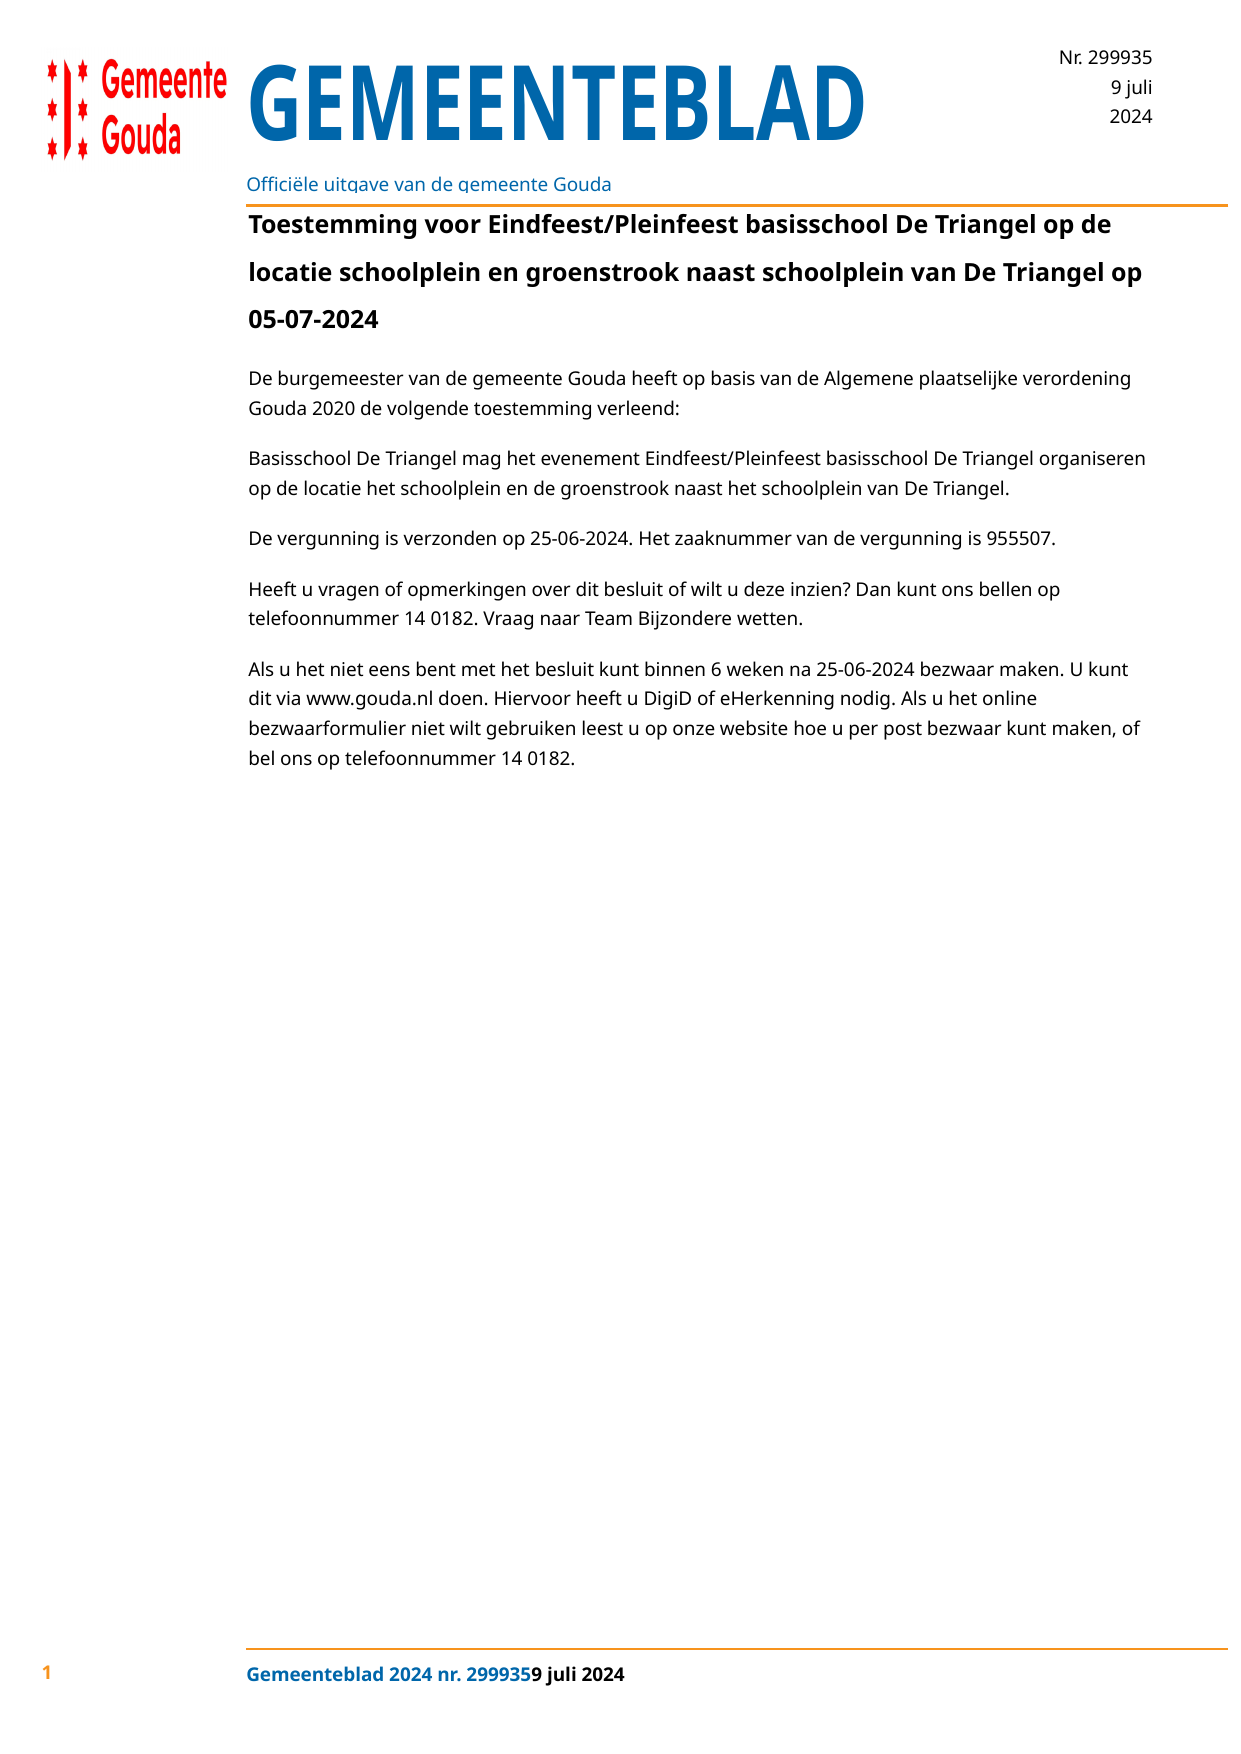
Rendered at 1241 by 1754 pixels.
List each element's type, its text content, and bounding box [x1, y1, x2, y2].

text Basisschool De Triangel mag het evenement Eindfeest/Pleinfeest basisschool De Triangel organiseren op de locatie het schoolplein en de groenstrook naast het schoolplein van De Triangel. [248, 446, 1152, 501]
text De burgemeester van de gemeente Gouda heeft op basis van de Algemene plaatselijke verordening Gouda 2020 de volgende toestemming verleend: [248, 366, 1152, 421]
text Heeft u vragen of opmerkingen over dit besluit of wilt u deze inzien? Dan kunt ons bellen op telefoonnummer 14 0182. Vraag naar Team Bijzondere wetten. [248, 576, 1152, 631]
text Toestemming voor Eindfeest/Pleinfeest basisschool De Triangel op de locatie schoolplein en groenstrook naast schoolplein van De Triangel op 05-07-2024 [248, 207, 1152, 336]
text De vergunning is verzonden op 25-06-2024. Het zaaknummer van de vergunning is 955507. [248, 526, 1152, 551]
text Als u het niet eens bent met het besluit kunt binnen 6 weken na 25-06-2024 bezwaar maken. U kunt dit via www.gouda.nl doen. Hiervoor heeft u DigiD of eHerkenning nodig. Als u het online bezwaarformulier niet wilt gebruiken leest u op onze website hoe u per post bezwaar kunt maken, of bel ons op telefoonnummer 14 0182. [248, 656, 1152, 770]
picture [41, 47, 231, 172]
